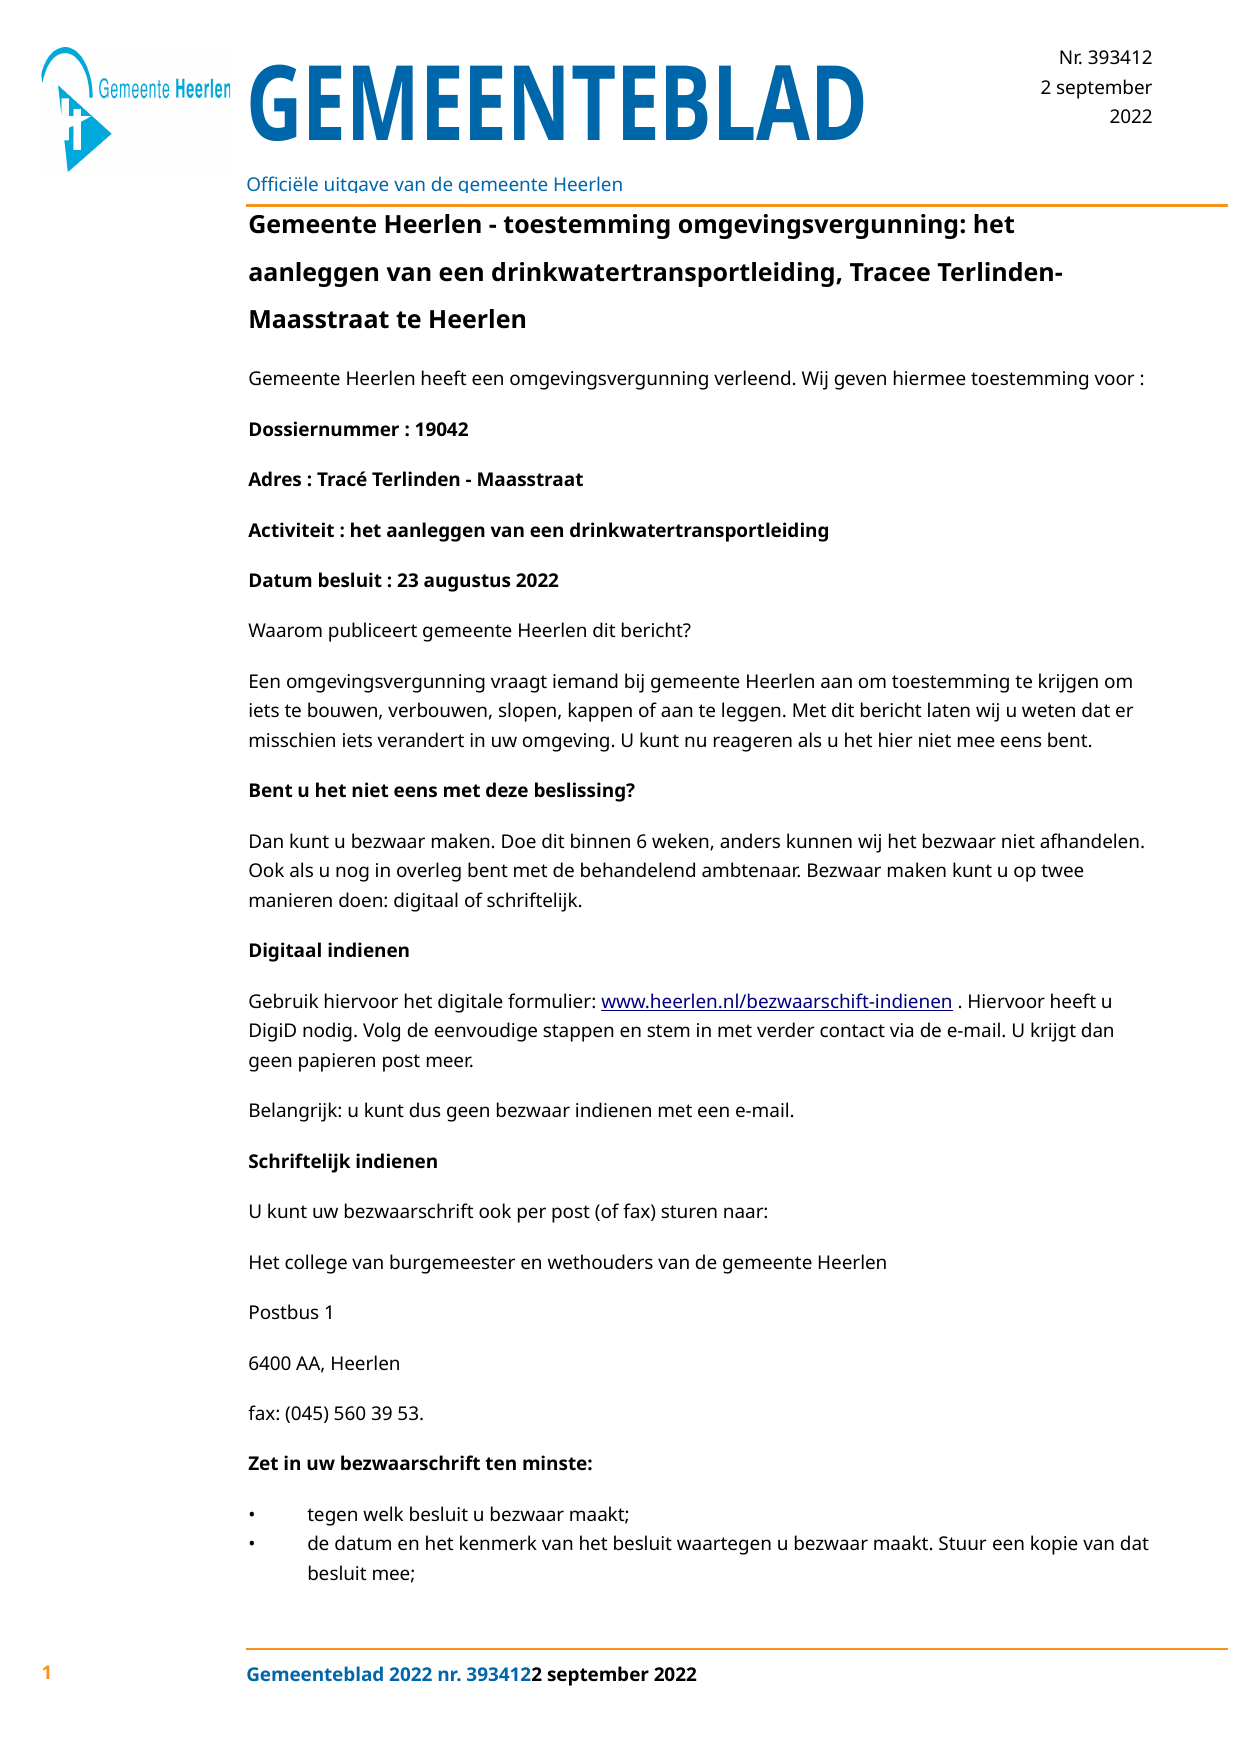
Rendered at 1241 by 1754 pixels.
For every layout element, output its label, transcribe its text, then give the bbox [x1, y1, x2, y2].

text Postbus 1 [248, 1299, 1152, 1325]
picture [41, 47, 231, 172]
text Bent u het niet eens met deze beslissing? [248, 778, 1152, 803]
text Gemeente Heerlen heeft een omgevingsvergunning verleend. Wij geven hiermee toestemming voor : [248, 366, 1152, 391]
text Waarom publiceert gemeente Heerlen dit bericht? [248, 618, 1152, 643]
text Zet in uw bezwaarschrift ten minste: [248, 1451, 1152, 1476]
text fax: (045) 560 39 53. [248, 1400, 1152, 1426]
text Gebruik hiervoor het digitale formulier: www.heerlen.nl/bezwaarschift-indienen . Hiervoor heeft u DigiD nodig. Volg de eenvoudige stappen en stem in met verder contact via de e-mail. U krijgt dan geen papieren post meer. [248, 988, 1152, 1073]
text 6400 AA, Heerlen [248, 1350, 1152, 1375]
list tegen welk besluit u bezwaar maakt; [248, 1501, 1152, 1527]
text Activiteit : het aanleggen van een drinkwatertransportleiding [248, 517, 1152, 542]
text Gemeente Heerlen - toestemming omgevingsvergunning: het aanleggen van een drinkwatertransportleiding, Tracee Terlinden-Maasstraat te Heerlen [248, 207, 1152, 336]
text Dossiernummer : 19042 [248, 416, 1152, 442]
list de datum en het kenmerk van het besluit waartegen u bezwaar maakt. Stuur een kopie van dat besluit mee; [248, 1531, 1152, 1586]
text Het college van burgemeester en wethouders van de gemeente Heerlen [248, 1249, 1152, 1274]
text Schriftelijk indienen [248, 1148, 1152, 1174]
text Dan kunt u bezwaar maken. Doe dit binnen 6 weken, anders kunnen wij het bezwaar niet afhandelen. Ook als u nog in overleg bent met de behandelend ambtenaar. Bezwaar maken kunt u op twee manieren doen: digitaal of schriftelijk. [248, 828, 1152, 913]
picture [41, 47, 59, 70]
text Een omgevingsvergunning vraagt iemand bij gemeente Heerlen aan om toestemming te krijgen om iets te bouwen, verbouwen, slopen, kappen of aan te leggen. Met dit bericht laten wij u weten dat er misschien iets verandert in uw omgeving. U kunt nu reageren als u het hier niet mee eens bent. [248, 668, 1152, 753]
text Adres : Tracé Terlinden - Maasstraat [248, 466, 1152, 492]
text Belangrijk: u kunt dus geen bezwaar indienen met een e-mail. [248, 1098, 1152, 1123]
text U kunt uw bezwaarschrift ook per post (of fax) sturen naar: [248, 1198, 1152, 1224]
text Datum besluit : 23 augustus 2022 [248, 567, 1152, 593]
text Digitaal indienen [248, 938, 1152, 963]
